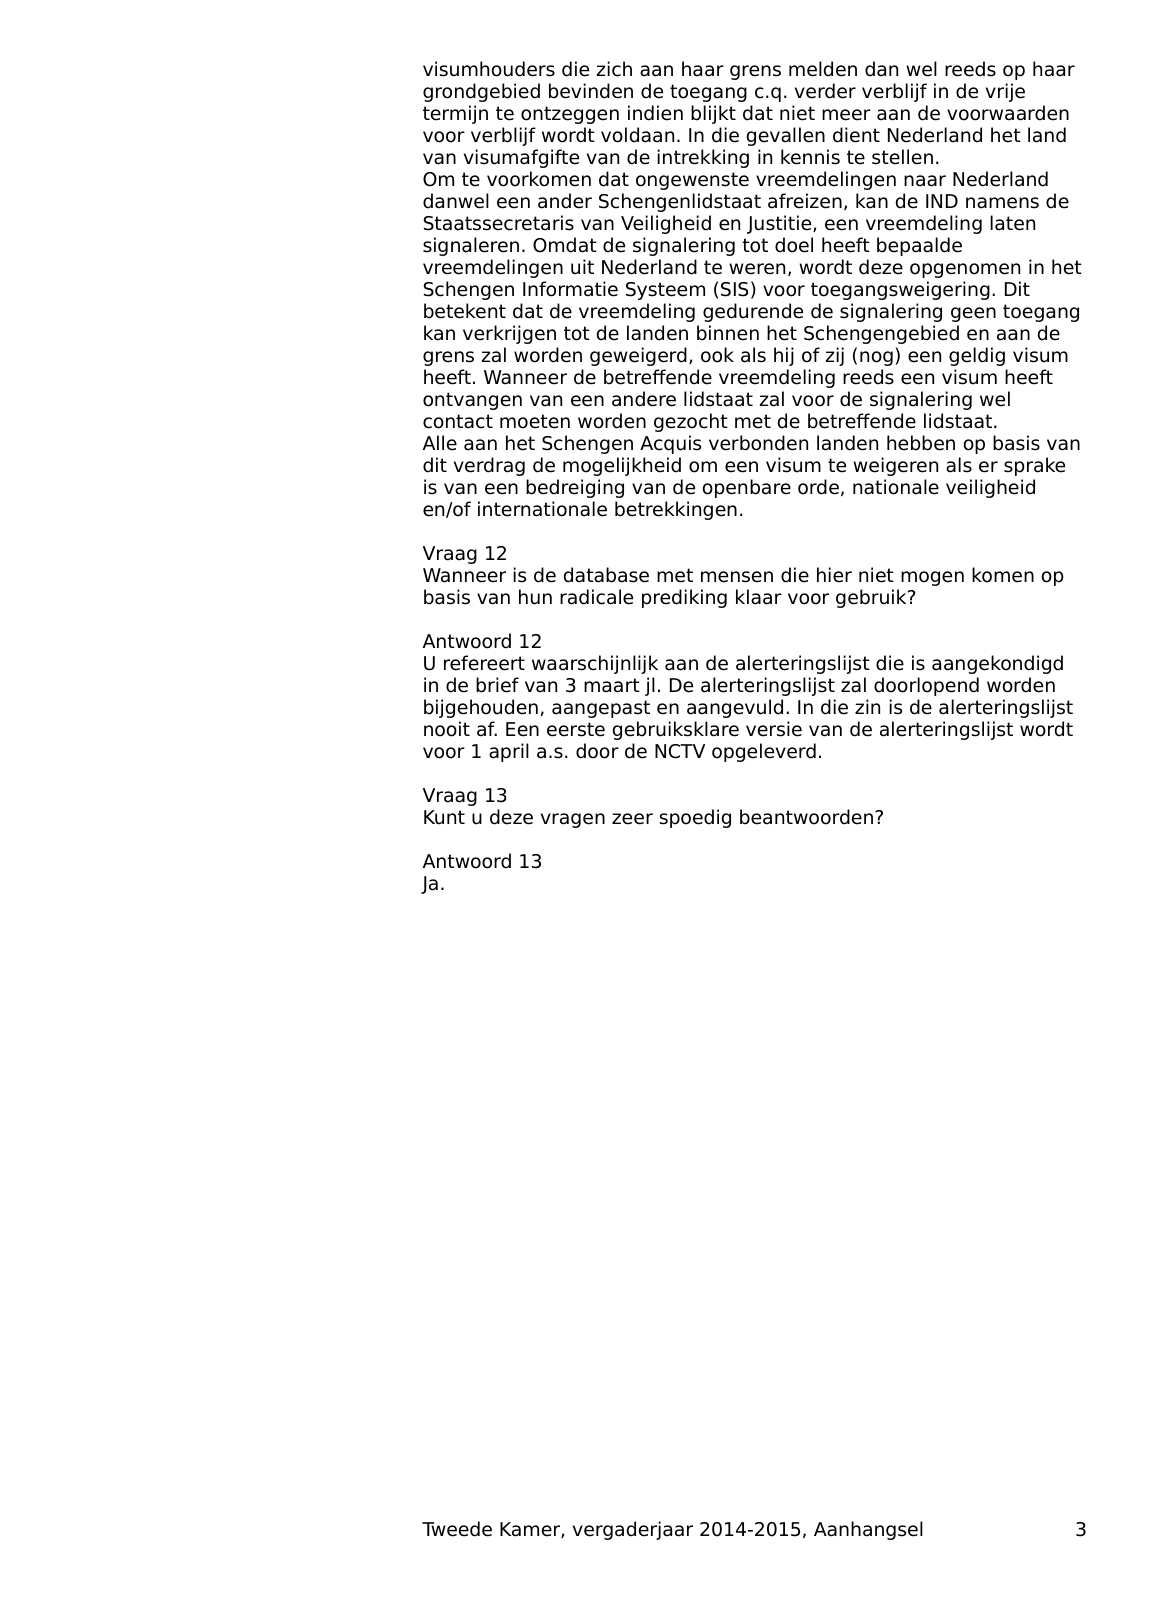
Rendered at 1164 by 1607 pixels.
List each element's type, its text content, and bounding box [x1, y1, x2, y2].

text Kunt u deze vragen zeer spoedig beantwoorden? [422, 807, 1087, 829]
text Vraag 12 [422, 543, 1087, 565]
text U refereert waarschijnlijk aan de alerteringslijst die is aangekondigd in de brief van 3 maart jl. De alerteringslijst zal doorlopend worden bijgehouden, aangepast en aangevuld. In die zin is de alerteringslijst nooit af. Een eerste gebruiksklare versie van de alerteringslijst wordt voor 1 april a.s. door de NCTV opgeleverd. [422, 653, 1087, 763]
text Alle aan het Schengen Acquis verbonden landen hebben op basis van dit verdrag de mogelijkheid om een visum te weigeren als er sprake is van een bedreiging van de openbare orde, nationale veiligheid en/of internationale betrekkingen. [422, 433, 1087, 521]
text Vraag 13 [422, 785, 1087, 807]
text visumhouders die zich aan haar grens melden dan wel reeds op haar grondgebied bevinden de toegang c.q. verder verblijf in de vrije termijn te ontzeggen indien blijkt dat niet meer aan de voorwaarden voor verblijf wordt voldaan. In die gevallen dient Nederland het land van visumafgifte van de intrekking in kennis te stellen. [422, 59, 1087, 169]
text Antwoord 12 [422, 631, 1087, 653]
text Antwoord 13 [422, 851, 1087, 873]
text Ja. [422, 873, 1087, 895]
text Wanneer is de database met mensen die hier niet mogen komen op basis van hun radicale prediking klaar voor gebruik? [422, 565, 1087, 609]
text Om te voorkomen dat ongewenste vreemdelingen naar Nederland danwel een ander Schengenlidstaat afreizen, kan de IND namens de Staatssecretaris van Veiligheid en Justitie, een vreemdeling laten signaleren. Omdat de signalering tot doel heeft bepaalde vreemdelingen uit Nederland te weren, wordt deze opgenomen in het Schengen Informatie Systeem (SIS) voor toegangsweigering. Dit betekent dat de vreemdeling gedurende de signalering geen toegang kan verkrijgen tot de landen binnen het Schengengebied en aan de grens zal worden geweigerd, ook als hij of zij (nog) een geldig visum heeft. Wanneer de betreffende vreemdeling reeds een visum heeft ontvangen van een andere lidstaat zal voor de signalering wel contact moeten worden gezocht met de betreffende lidstaat. [422, 169, 1087, 433]
